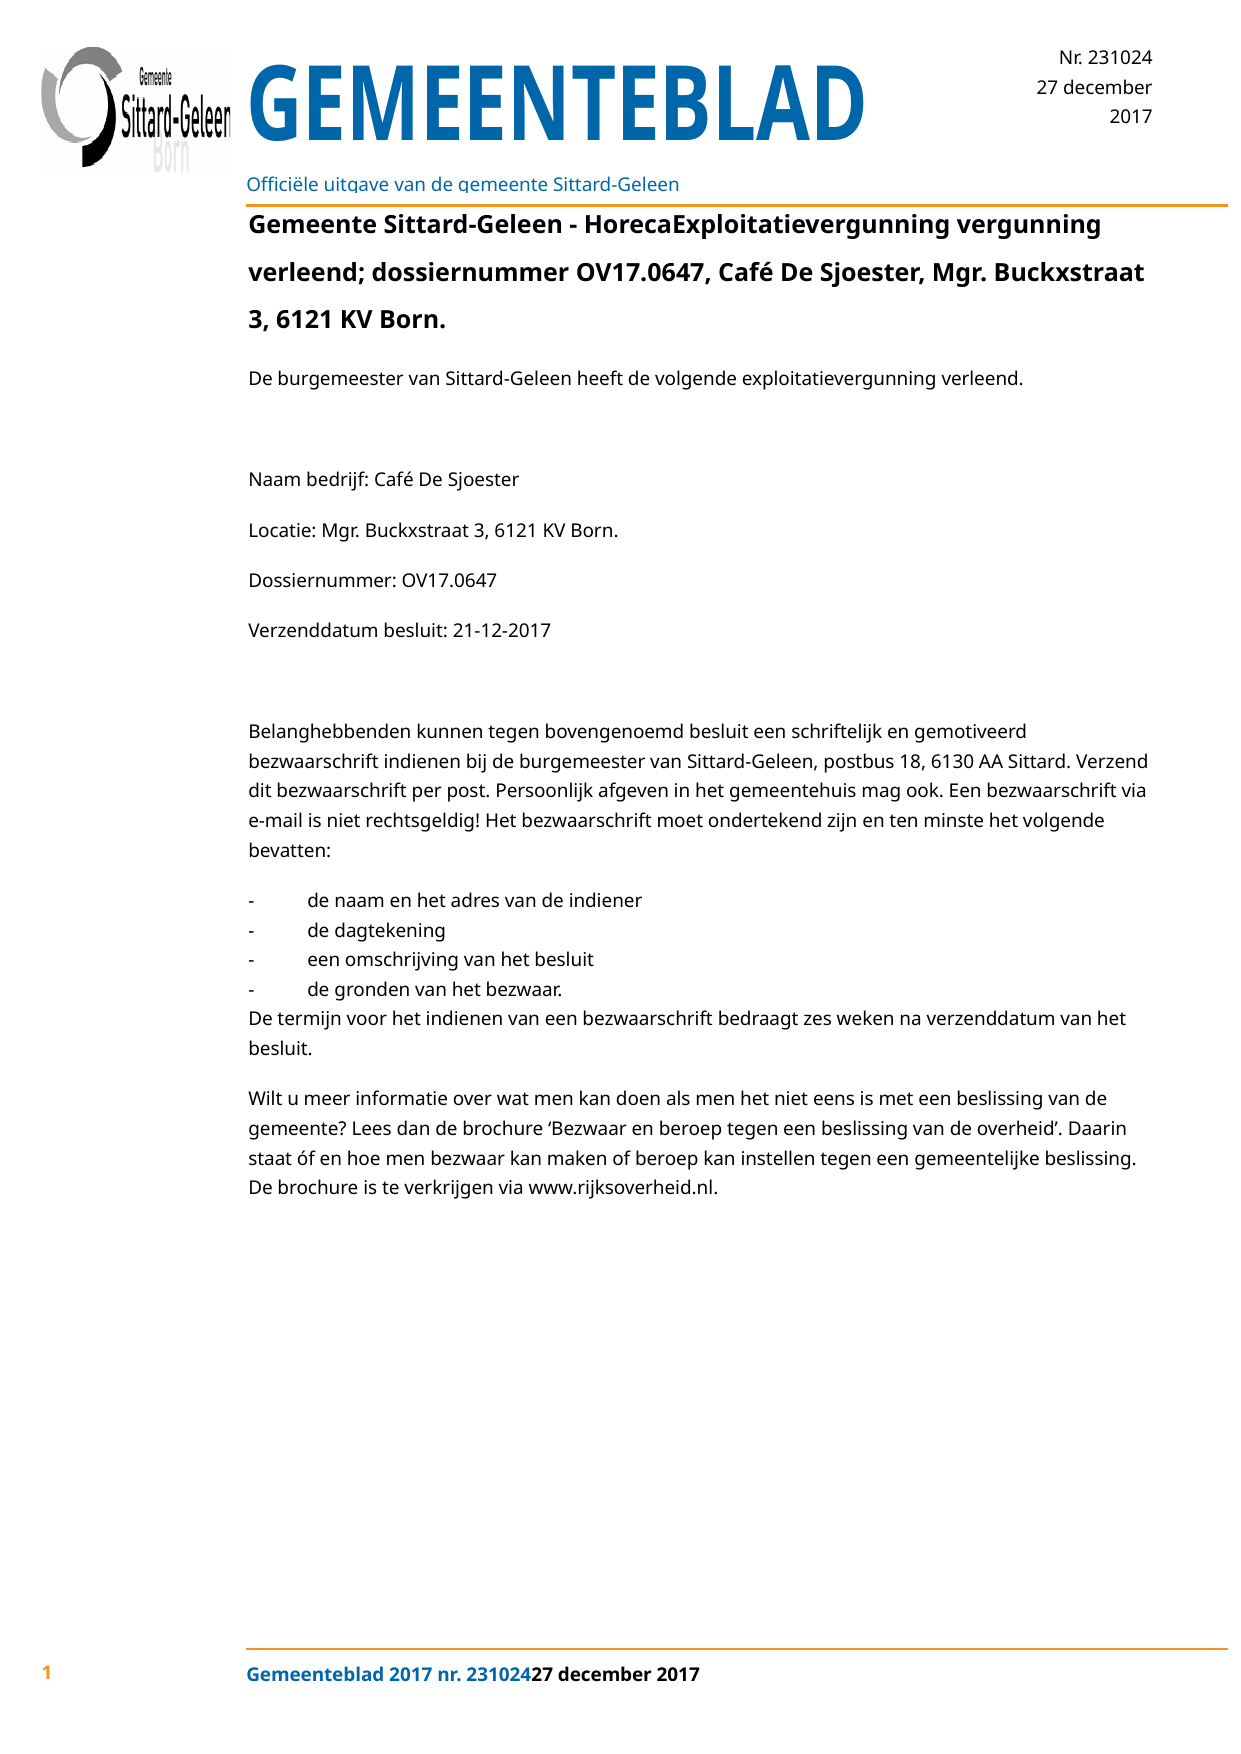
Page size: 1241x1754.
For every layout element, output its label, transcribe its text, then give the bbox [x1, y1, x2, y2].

text Belanghebbenden kunnen tegen bovengenoemd besluit een schriftelijk en gemotiveerd bezwaarschrift indienen bij de burgemeester van Sittard-Geleen, postbus 18, 6130 AA Sittard. Verzend dit bezwaarschrift per post. Persoonlijk afgeven in het gemeentehuis mag ook. Een bezwaarschrift via e-mail is niet rechtsgeldig! Het bezwaarschrift moet ondertekend zijn en ten minste het volgende bevatten: [248, 718, 1152, 862]
list de gronden van het bezwaar. [248, 976, 1152, 1002]
text Gemeente Sittard-Geleen - HorecaExploitatievergunning vergunning verleend; dossiernummer OV17.0647, Café De Sjoester, Mgr. Buckxstraat 3, 6121 KV Born. [248, 207, 1152, 336]
text Wilt u meer informatie over wat men kan doen als men het niet eens is met een beslissing van de gemeente? Lees dan de brochure ‘Bezwaar en beroep tegen een beslissing van de overheid’. Daarin staat óf en hoe men bezwaar kan maken of beroep kan instellen tegen een gemeentelijke beslissing. De brochure is te verkrijgen via www.rijksoverheid.nl. [248, 1086, 1152, 1200]
list een omschrijving van het besluit [248, 946, 1152, 972]
list de naam en het adres van de indiener [248, 887, 1152, 913]
text De burgemeester van Sittard-Geleen heeft de volgende exploitatievergunning verleend. [248, 366, 1152, 391]
list de dagtekening [248, 917, 1152, 942]
text Verzenddatum besluit: 21-12-2017 [248, 618, 1152, 643]
picture [41, 47, 231, 172]
text Locatie: Mgr. Buckxstraat 3, 6121 KV Born. [248, 517, 1152, 542]
text De termijn voor het indienen van een bezwaarschrift bedraagt zes weken na verzenddatum van het besluit. [248, 1006, 1152, 1061]
text Naam bedrijf: Café De Sjoester [248, 466, 1152, 492]
text Dossiernummer: OV17.0647 [248, 567, 1152, 593]
